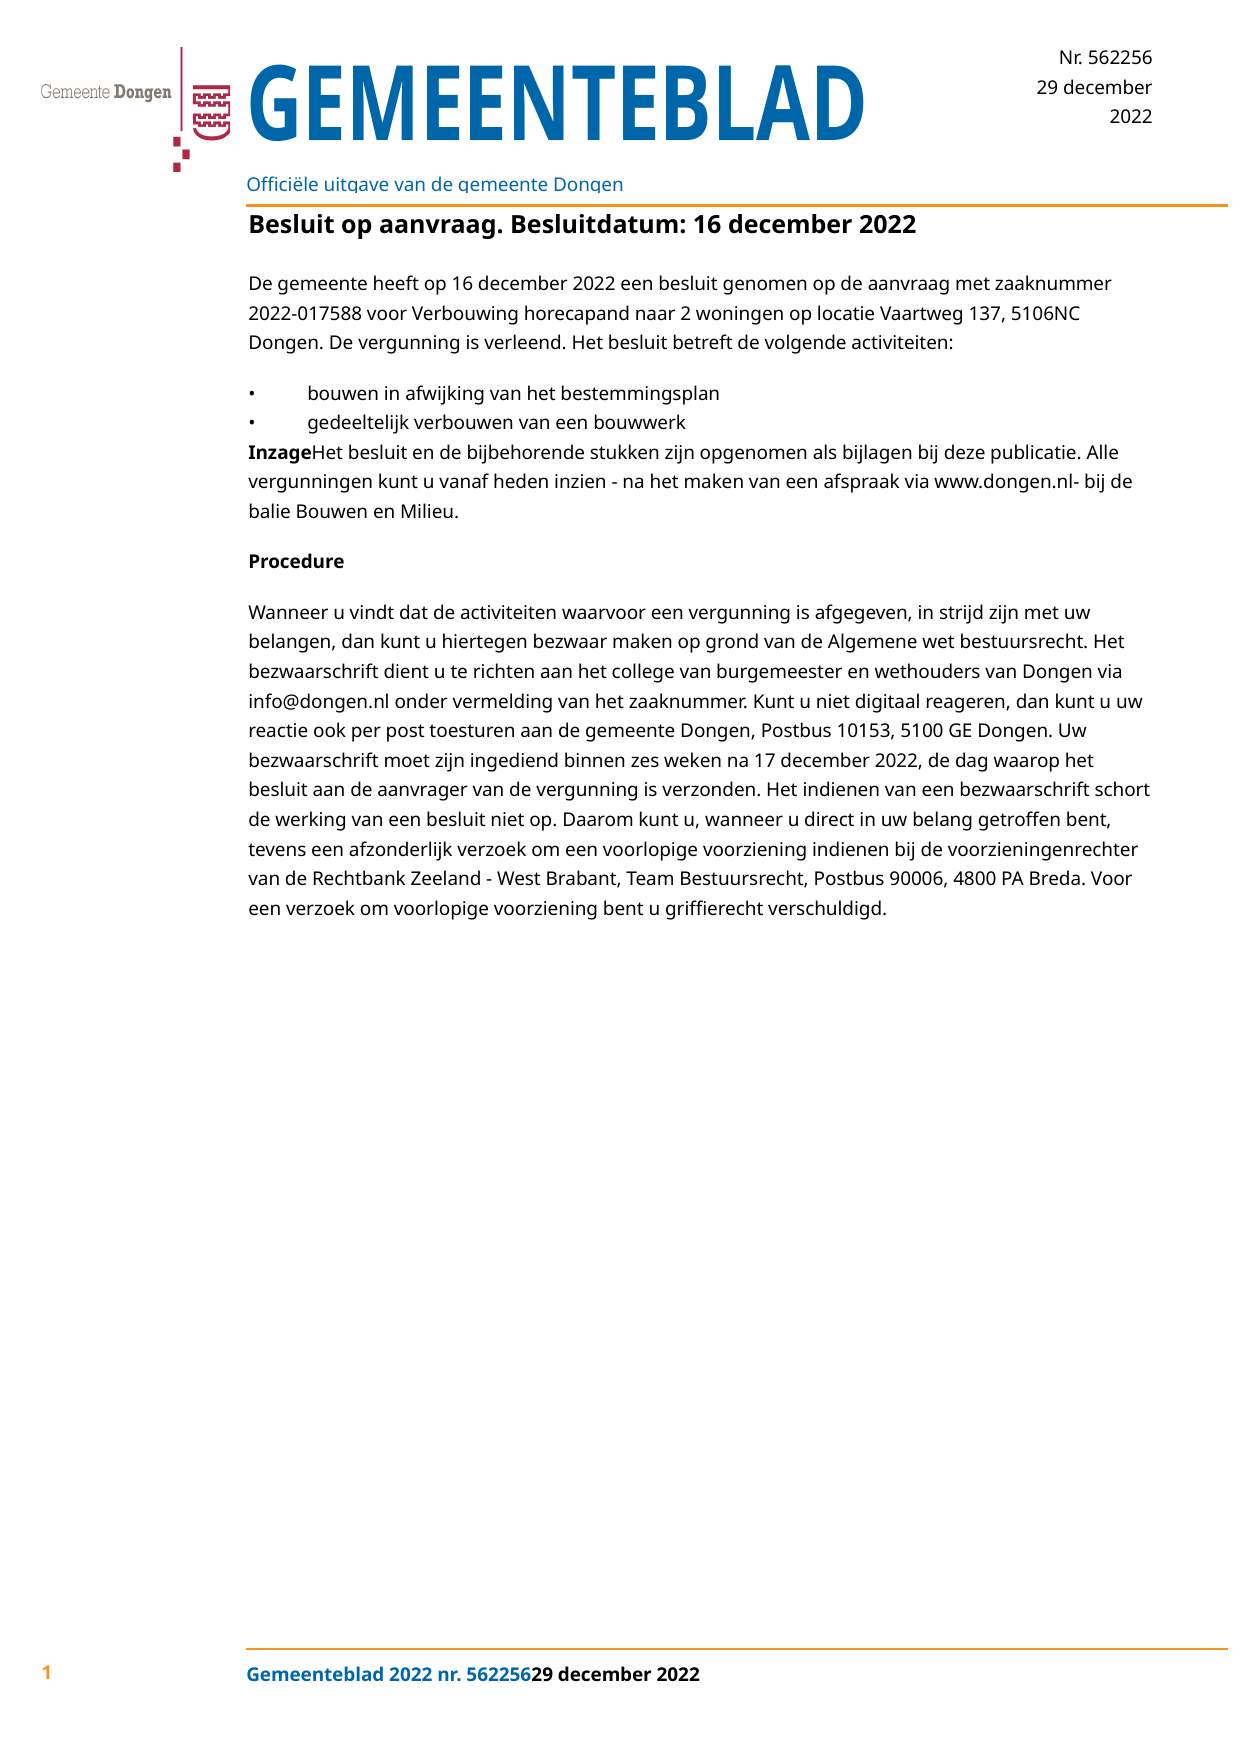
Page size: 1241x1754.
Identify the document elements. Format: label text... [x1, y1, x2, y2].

list bouwen in afwijking van het bestemmingsplan [248, 380, 1152, 406]
text InzageHet besluit en de bijbehorende stukken zijn opgenomen als bijlagen bij deze publicatie. Alle vergunningen kunt u vanaf heden inzien - na het maken van een afspraak via www.dongen.nl- bij de balie Bouwen en Milieu. [248, 439, 1152, 524]
picture [41, 47, 231, 172]
text De gemeente heeft op 16 december 2022 een besluit genomen op de aanvraag met zaaknummer 2022-017588 voor Verbouwing horecapand naar 2 woningen op locatie Vaartweg 137, 5106NC Dongen. De vergunning is verleend. Het besluit betreft de volgende activiteiten: [248, 270, 1152, 355]
text Procedure [248, 549, 1152, 574]
text Besluit op aanvraag. Besluitdatum: 16 december 2022 [248, 207, 1152, 241]
text Wanneer u vindt dat de activiteiten waarvoor een vergunning is afgegeven, in strijd zijn met uw belangen, dan kunt u hiertegen bezwaar maken op grond van de Algemene wet bestuursrecht. Het bezwaarschrift dient u te richten aan het college van burgemeester en wethouders van Dongen via info@dongen.nl onder vermelding van het zaaknummer. Kunt u niet digitaal reageren, dan kunt u uw reactie ook per post toesturen aan de gemeente Dongen, Postbus 10153, 5100 GE Dongen. Uw bezwaarschrift moet zijn ingediend binnen zes weken na 17 december 2022, de dag waarop het besluit aan de aanvrager van de vergunning is verzonden. Het indienen van een bezwaarschrift schort de werking van een besluit niet op. Daarom kunt u, wanneer u direct in uw belang getroffen bent, tevens een afzonderlijk verzoek om een voorlopige voorziening indienen bij de voorzieningenrechter van de Rechtbank Zeeland - West Brabant, Team Bestuursrecht, Postbus 90006, 4800 PA Breda. Voor een verzoek om voorlopige voorziening bent u griffierecht verschuldigd. [248, 599, 1152, 921]
list gedeeltelijk verbouwen van een bouwwerk [248, 409, 1152, 435]
